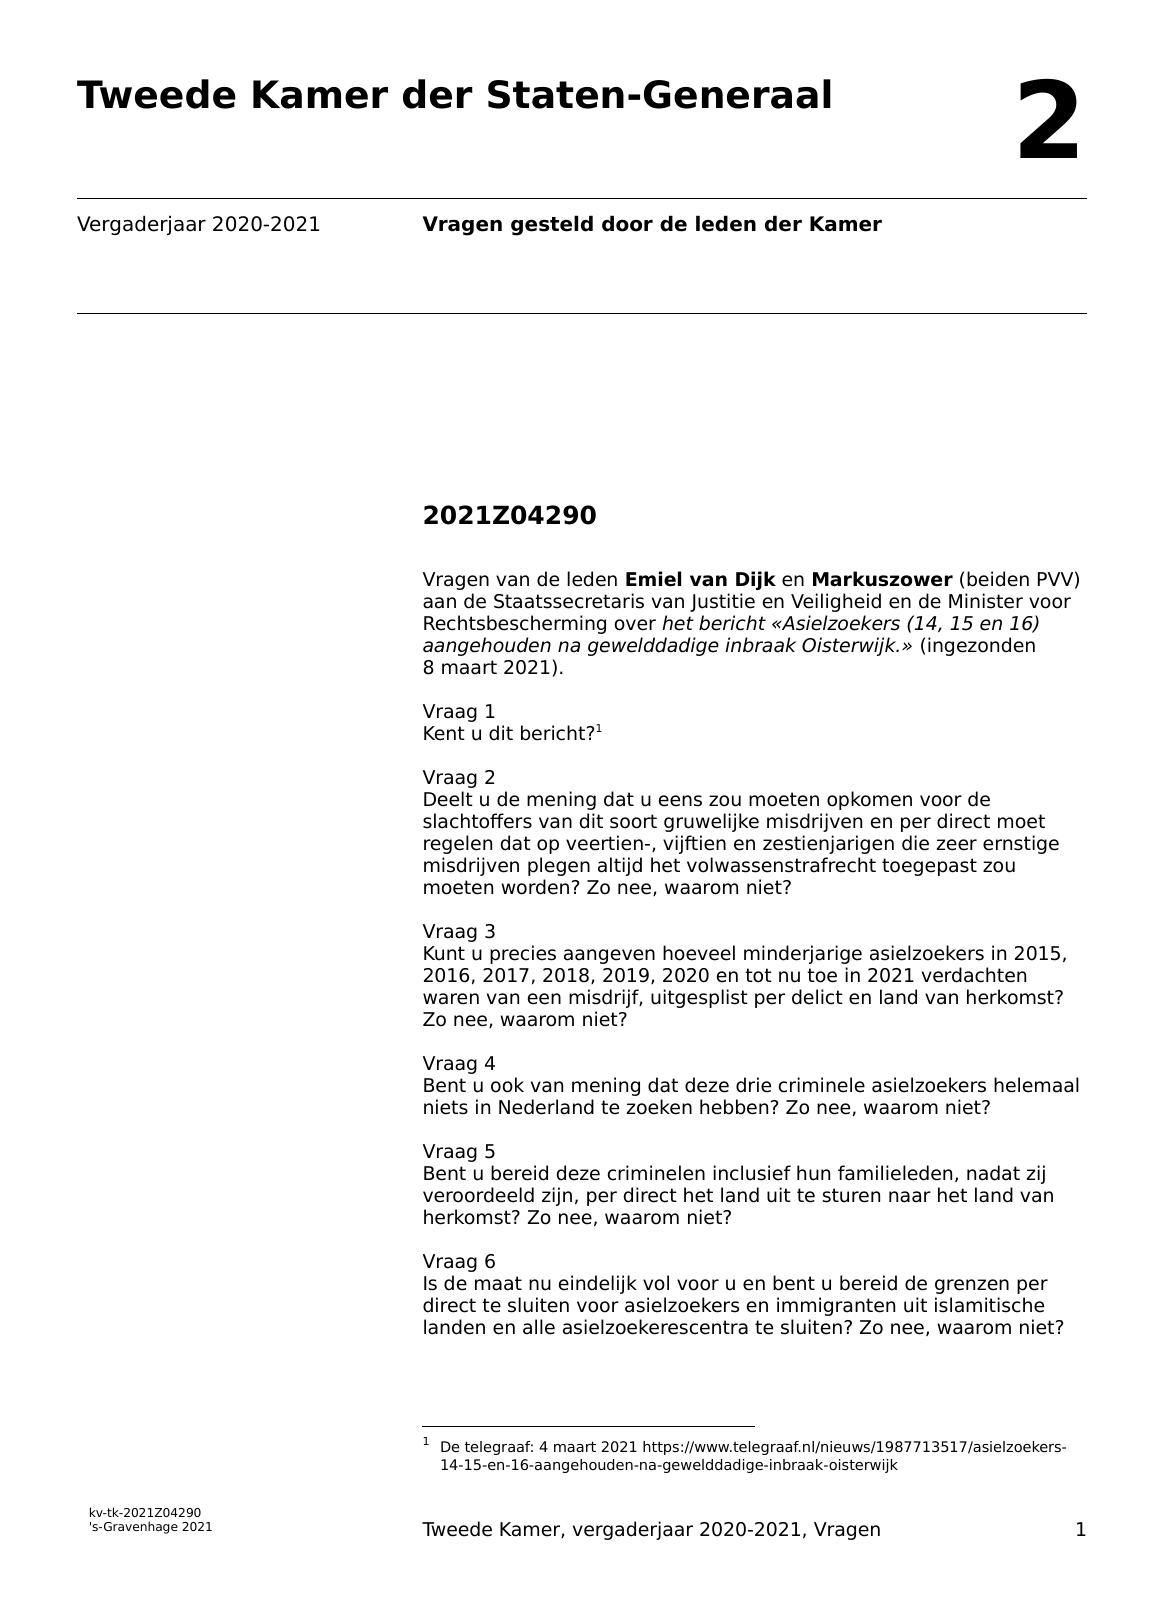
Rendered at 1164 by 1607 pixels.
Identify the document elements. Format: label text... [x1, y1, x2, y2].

text Is de maat nu eindelijk vol voor u en bent u bereid de grenzen per direct te sluiten voor asielzoekers en immigranten uit islamitische landen en alle asielzoekerescentra te sluiten? Zo nee, waarom niet? [422, 1273, 1087, 1339]
text De telegraaf: 4 maart 2021 https://www.telegraaf.nl/nieuws/1987713517/asielzoekers-14-15-en-16-aangehouden-na-gewelddadige-inbraak-oisterwijk [422, 1435, 1087, 1474]
text 2021Z04290 [422, 501, 1087, 531]
text Bent u bereid deze criminelen inclusief hun familieleden, nadat zij veroordeeld zijn, per direct het land uit te sturen naar het land van herkomst? Zo nee, waarom niet? [422, 1163, 1087, 1229]
text Vraag 4 [422, 1053, 1087, 1075]
text Vraag 3 [422, 921, 1087, 943]
text Kunt u precies aangeven hoeveel minderjarige asielzoekers in 2015, 2016, 2017, 2018, 2019, 2020 en tot nu toe in 2021 verdachten waren van een misdrijf, uitgesplist per delict en land van herkomst? Zo nee, waarom niet? [422, 943, 1087, 1031]
table_cell Vergaderjaar 2020-2021 [77, 199, 422, 313]
table_cell Vragen gesteld door de leden der Kamer [422, 199, 1087, 313]
text Vragen van de leden Emiel van Dijk en Markuszower (beiden PVV) aan de Staatssecretaris van Justitie en Veiligheid en de Minister voor Rechtsbescherming over het bericht «Asielzoekers (14, 15 en 16) aangehouden na gewelddadige inbraak Oisterwijk.» (ingezonden 8 maart 2021). [422, 569, 1087, 679]
text Vraag 5 [422, 1141, 1087, 1163]
text Kent u dit bericht? [422, 723, 1087, 745]
text Deelt u de mening dat u eens zou moeten opkomen voor de slachtoffers van dit soort gruwelijke misdrijven en per direct moet regelen dat op veertien-, vijftien en zestienjarigen die zeer ernstige misdrijven plegen altijd het volwassenstrafrecht toegepast zou moeten worden? Zo nee, waarom niet? [422, 789, 1087, 899]
text Bent u ook van mening dat deze drie criminele asielzoekers helemaal niets in Nederland te zoeken hebben? Zo nee, waarom niet? [422, 1075, 1087, 1119]
text Vraag 2 [422, 767, 1087, 789]
table_header 2 [886, 59, 1087, 198]
text 's-Gravenhage 2021 [88, 1520, 323, 1534]
text Vraag 6 [422, 1251, 1087, 1273]
table_header Tweede Kamer der Staten-Generaal [77, 59, 886, 198]
text kv-tk-2021Z04290 [88, 1506, 323, 1520]
text Vraag 1 [422, 701, 1087, 723]
